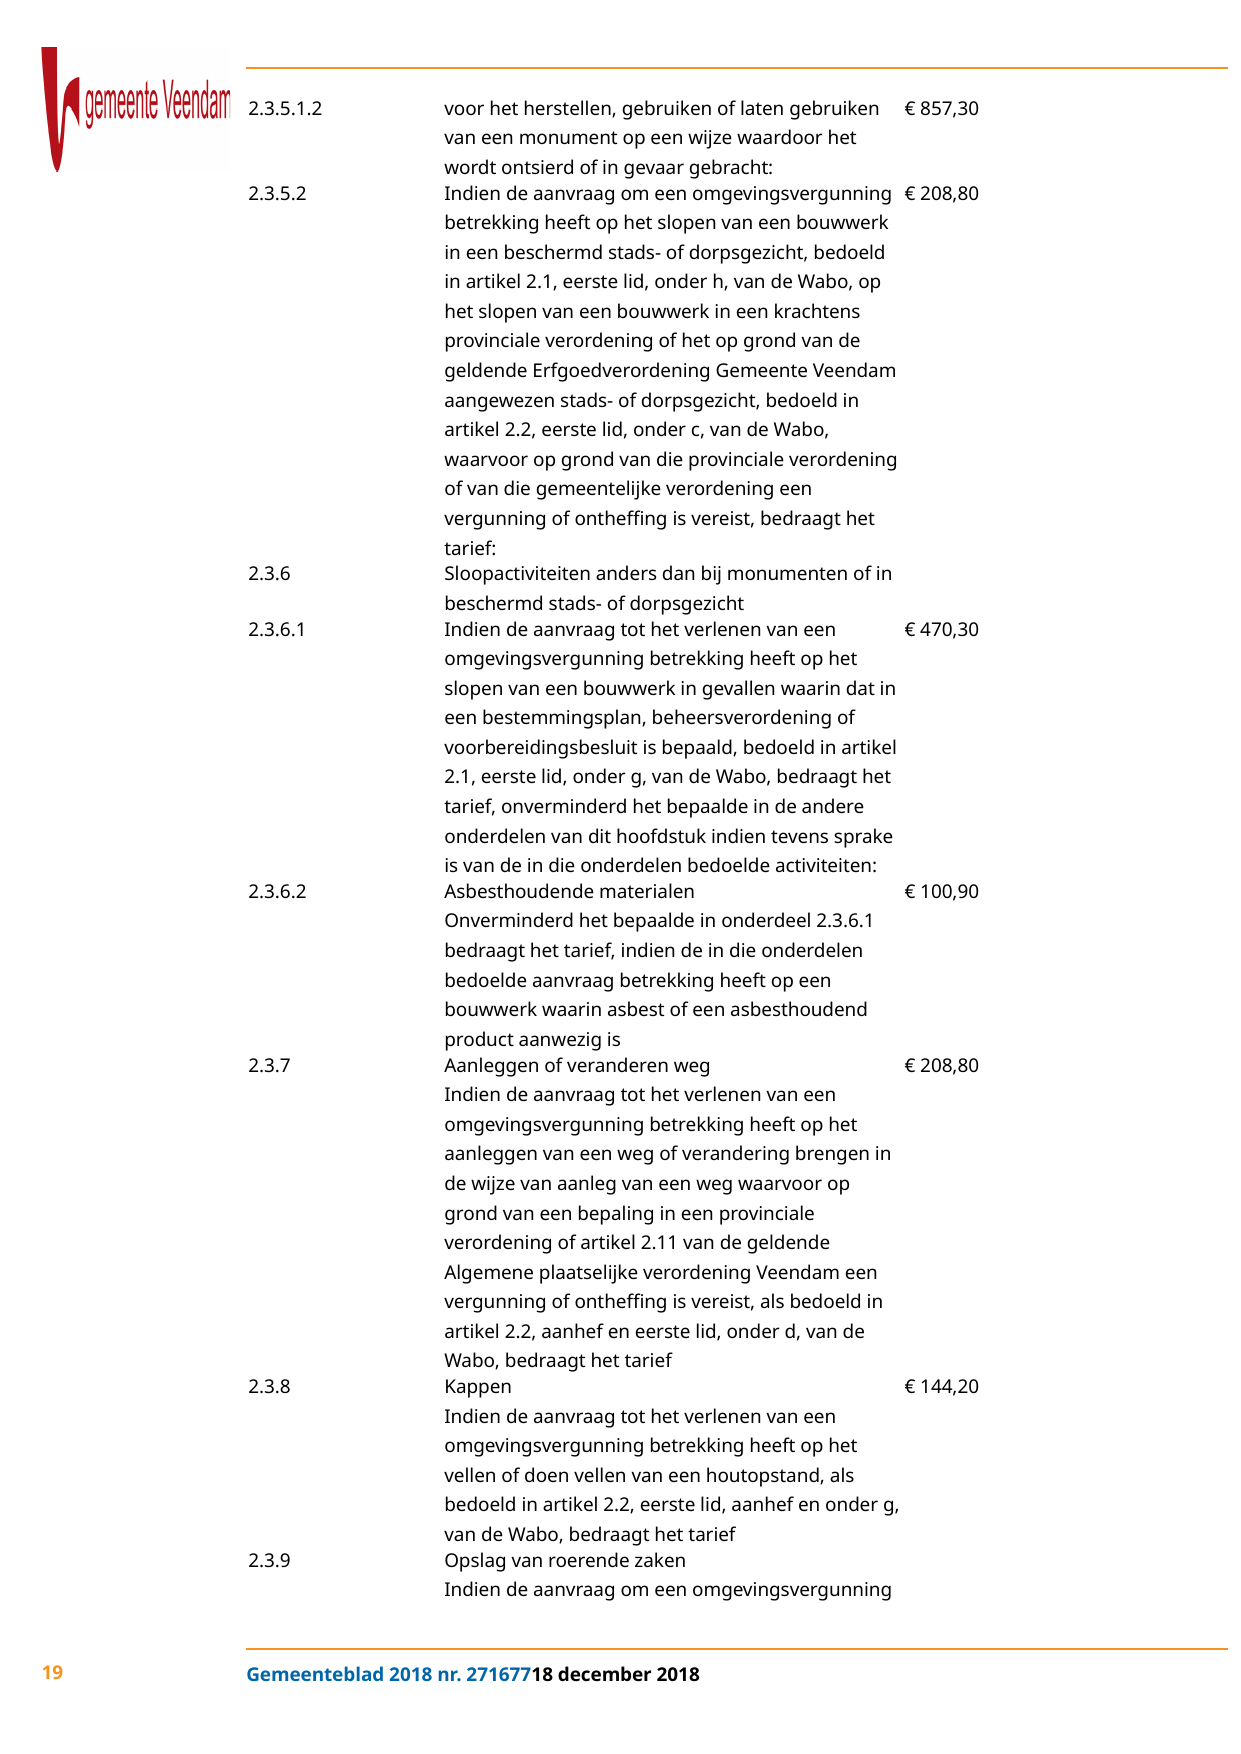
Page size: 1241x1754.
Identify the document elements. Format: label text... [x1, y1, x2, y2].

picture [41, 47, 231, 172]
table_cell 2.3.5.2 [248, 180, 444, 560]
table_cell voor het herstellen, gebruiken of laten gebruiken van een monument op een wijze waardoor het wordt ontsierd of in gevaar gebracht: [444, 95, 904, 180]
table_cell Kappen Indien de aanvraag tot het verlenen van een omgevingsvergunning betrekking heeft op het vellen of doen vellen van een houtopstand, als bedoeld in artikel 2.2, eerste lid, aanhef en onder g, van de Wabo, bedraagt het tarief [444, 1373, 904, 1547]
table_cell € 208,80 [904, 180, 1152, 560]
table_cell Indien de aanvraag tot het verlenen van een omgevingsvergunning betrekking heeft op het slopen van een bouwwerk in gevallen waarin dat in een bestemmingsplan, beheersverordening of voorbereidingsbesluit is bepaald, bedoeld in artikel 2.1, eerste lid, onder g, van de Wabo, bedraagt het tarief, onverminderd het bepaalde in de andere onderdelen van dit hoofdstuk indien tevens sprake is van de in die onderdelen bedoelde activiteiten: [444, 616, 904, 878]
table_cell Asbesthoudende materialen Onverminderd het bepaalde in onderdeel 2.3.6.1 bedraagt het tarief, indien de in die onderdelen bedoelde aanvraag betrekking heeft op een bouwwerk waarin asbest of een asbesthoudend product aanwezig is [444, 878, 904, 1052]
table_cell [904, 560, 1152, 616]
table_cell 2.3.6.2 [248, 878, 444, 1052]
table_cell [904, 1547, 1152, 1602]
table_cell € 208,80 [904, 1052, 1152, 1373]
table_cell 2.3.8 [248, 1373, 444, 1547]
table_cell 2.3.6 [248, 560, 444, 616]
table_cell € 470,30 [904, 616, 1152, 878]
table_cell 2.3.9 [248, 1547, 444, 1602]
table_cell 2.3.6.1 [248, 616, 444, 878]
table_cell € 100,90 [904, 878, 1152, 1052]
table_cell Aanleggen of veranderen weg Indien de aanvraag tot het verlenen van een omgevingsvergunning betrekking heeft op het aanleggen van een weg of verandering brengen in de wijze van aanleg van een weg waarvoor op grond van een bepaling in een provinciale verordening of artikel 2.11 van de geldende Algemene plaatselijke verordening Veendam een vergunning of ontheffing is vereist, als bedoeld in artikel 2.2, aanhef en eerste lid, onder d, van de Wabo, bedraagt het tarief [444, 1052, 904, 1373]
table_cell Sloopactiviteiten anders dan bij monumenten of in beschermd stads- of dorpsgezicht [444, 560, 904, 616]
table_cell Opslag van roerende zaken Indien de aanvraag om een omgevingsvergunning [444, 1547, 904, 1602]
table_cell € 857,30 [904, 95, 1152, 180]
table_cell 2.3.5.1.2 [248, 95, 444, 180]
table_cell 2.3.7 [248, 1052, 444, 1373]
table_cell Indien de aanvraag om een omgevingsvergunning betrekking heeft op het slopen van een bouwwerk in een beschermd stads- of dorpsgezicht, bedoeld in artikel 2.1, eerste lid, onder h, van de Wabo, op het slopen van een bouwwerk in een krachtens provinciale verordening of het op grond van de geldende Erfgoedverordening Gemeente Veendam aangewezen stads- of dorpsgezicht, bedoeld in artikel 2.2, eerste lid, onder c, van de Wabo, waarvoor op grond van die provinciale verordening of van die gemeentelijke verordening een vergunning of ontheffing is vereist, bedraagt het tarief: [444, 180, 904, 560]
table_cell € 144,20 [904, 1373, 1152, 1547]
